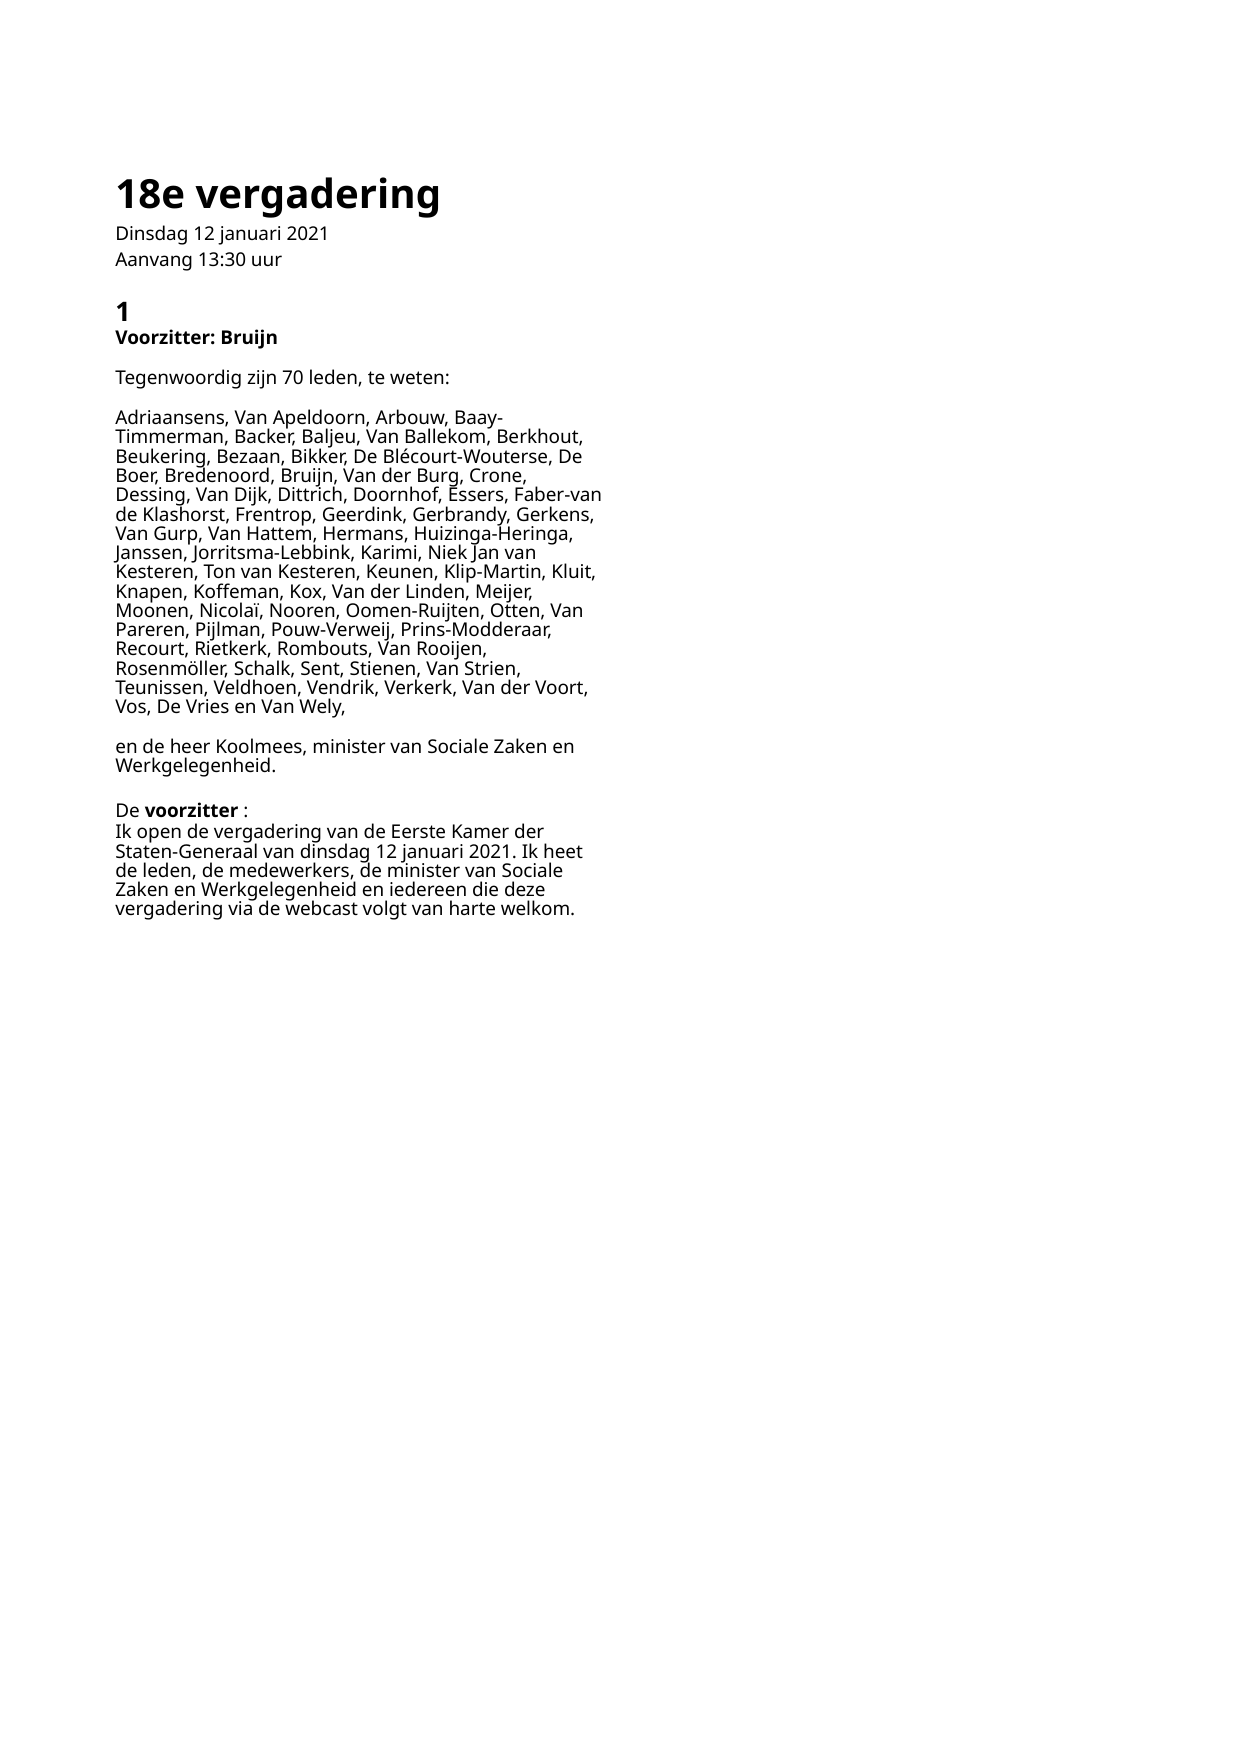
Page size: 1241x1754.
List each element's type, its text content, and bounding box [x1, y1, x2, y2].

text Tegenwoordig zijn 70 leden, te weten: [115, 369, 605, 388]
text 1 [115, 292, 605, 329]
text Aanvang 13:30 uur [115, 246, 605, 272]
text Dinsdag 12 januari 2021 [115, 220, 605, 246]
text Adriaansens, Van Apeldoorn, Arbouw, Baay-Timmerman, Backer, Baljeu, Van Ballekom, Berkhout, Beukering, Bezaan, Bikker, De Blécourt-Wouterse, De Boer, Bredenoord, Bruijn, Van der Burg, Crone, Dessing, Van Dijk, Dittrich, Doornhof, Essers, Faber-van de Klashorst, Frentrop, Geerdink, Gerbrandy, Gerkens, Van Gurp, Van Hattem, Hermans, Huizinga-Heringa, Janssen, Jorritsma-Lebbink, Karimi, Niek Jan van Kesteren, Ton van Kesteren, Keunen, Klip-Martin, Kluit, Knapen, Koffeman, Kox, Van der Linden, Meijer, Moonen, Nicolaï, Nooren, Oomen-Ruijten, Otten, Van Pareren, Pijlman, Pouw-Verweij, Prins-Modderaar, Recourt, Rietkerk, Rombouts, Van Rooijen, Rosenmöller, Schalk, Sent, Stienen, Van Strien, Teunissen, Veldhoen, Vendrik, Verkerk, Van der Voort, Vos, De Vries en Van Wely, [115, 409, 605, 717]
text Voorzitter: Bruijn [115, 329, 605, 348]
text en de heer Koolmees, minister van Sociale Zaken en Werkgelegenheid. [115, 738, 605, 777]
text De voorzitter : [115, 798, 605, 823]
text 18e vergadering [115, 165, 605, 220]
text Ik open de vergadering van de Eerste Kamer der Staten-Generaal van dinsdag 12 januari 2021. Ik heet de leden, de medewerkers, de minister van Sociale Zaken en Werkgelegenheid en iedereen die deze vergadering via de webcast volgt van harte welkom. [115, 823, 605, 920]
